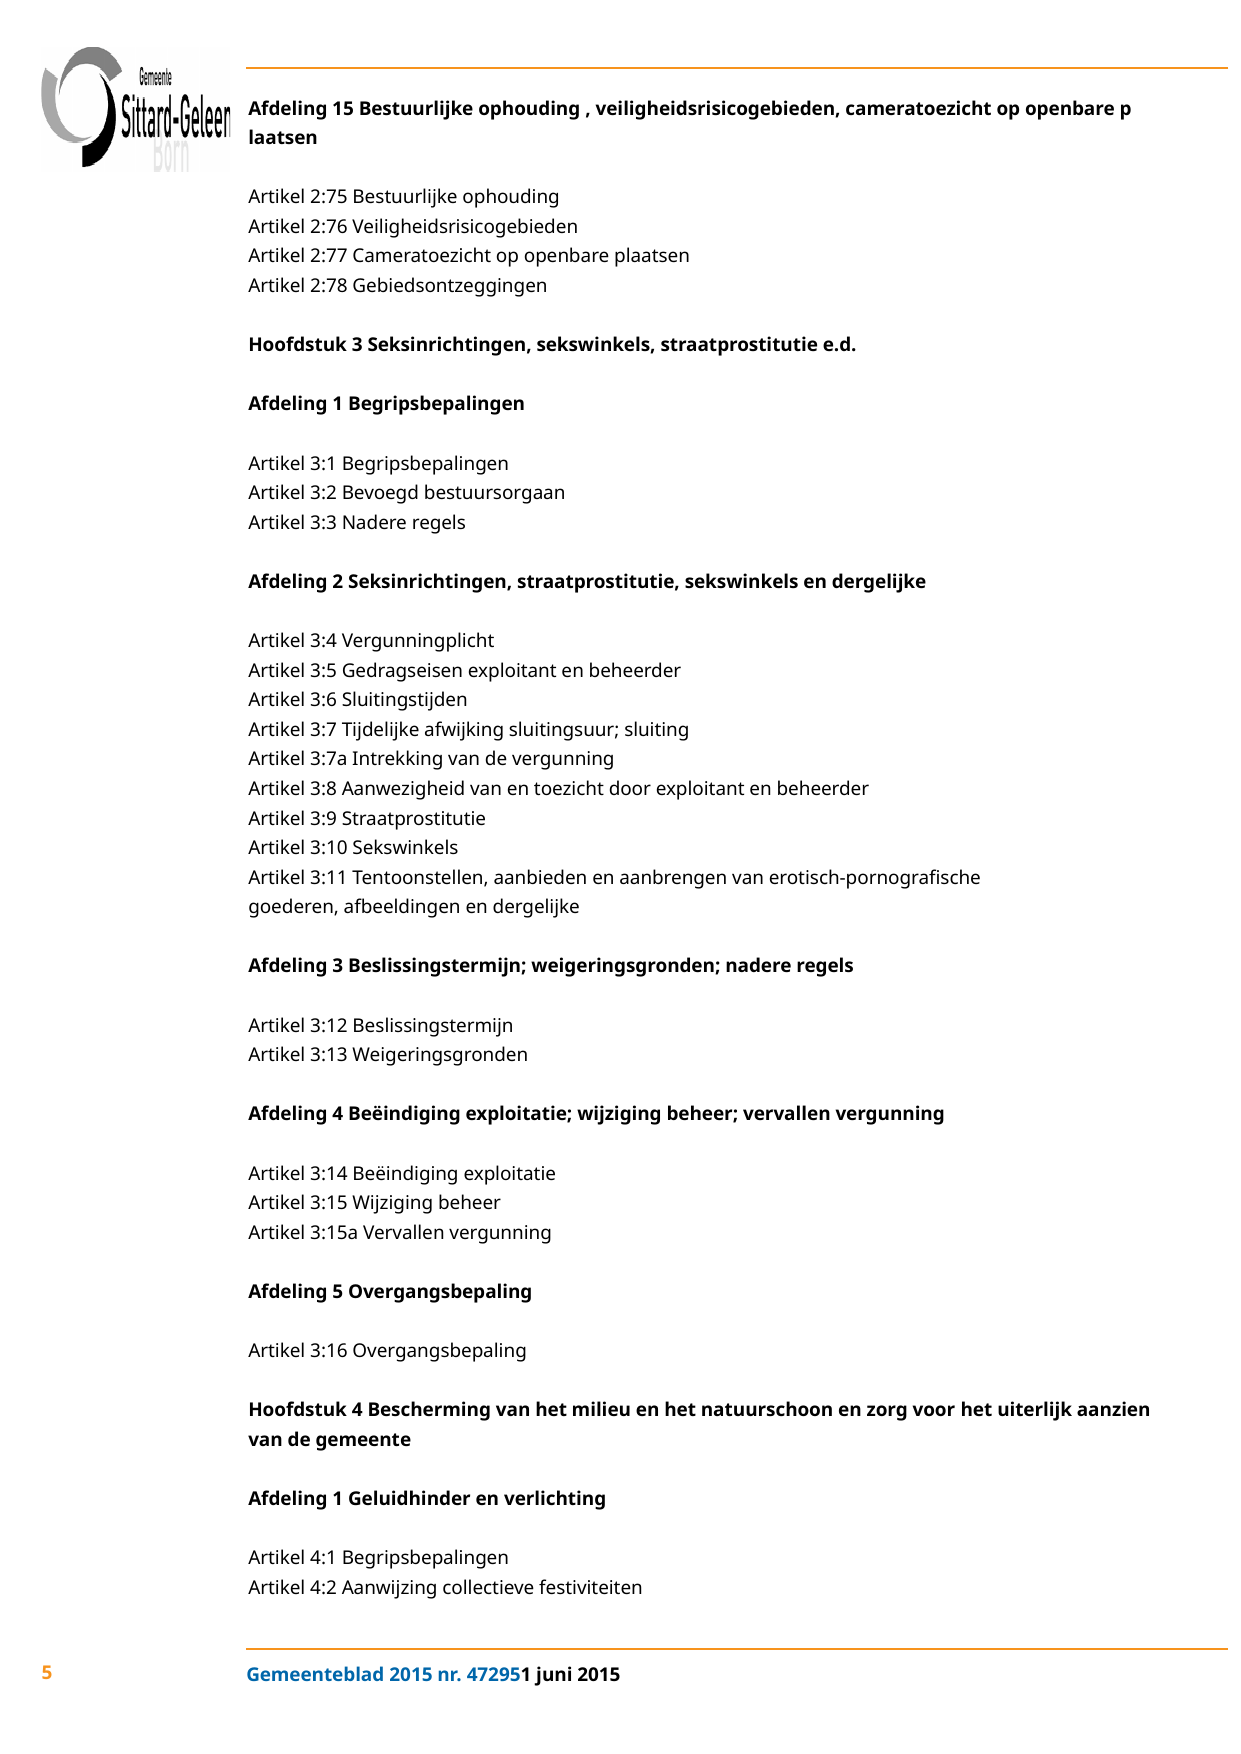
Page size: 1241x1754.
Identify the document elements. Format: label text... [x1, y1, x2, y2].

text goederen, afbeeldingen en dergelijke [248, 893, 1152, 919]
text Artikel 3:14 Beëindiging exploitatie [248, 1160, 1152, 1186]
text Afdeling 5 Overgangsbepaling [248, 1278, 1152, 1304]
text Hoofdstuk 4 Bescherming van het milieu en het natuurschoon en zorg voor het uiterlijk aanzien van de gemeente [248, 1396, 1152, 1452]
text Hoofdstuk 3 Seksinrichtingen, sekswinkels, straatprostitutie e.d. [248, 331, 1152, 357]
text Afdeling 3 Beslissingstermijn; weigeringsgronden; nadere regels [248, 953, 1152, 978]
text Artikel 2:76 Veiligheidsrisicogebieden [248, 213, 1152, 239]
text Artikel 2:78 Gebiedsontzeggingen [248, 272, 1152, 298]
text Artikel 3:1 Begripsbepalingen [248, 450, 1152, 476]
text Artikel 3:8 Aanwezigheid van en toezicht door exploitant en beheerder [248, 775, 1152, 801]
text Afdeling 1 Begripsbepalingen [248, 391, 1152, 416]
text Artikel 2:75 Bestuurlijke ophouding [248, 183, 1152, 209]
text Afdeling 4 Beëindiging exploitatie; wijziging beheer; vervallen vergunning [248, 1101, 1152, 1126]
text Artikel 3:15a Vervallen vergunning [248, 1219, 1152, 1245]
text Artikel 3:4 Vergunningplicht [248, 627, 1152, 653]
text Afdeling 2 Seksinrichtingen, straatprostitutie, sekswinkels en dergelijke [248, 568, 1152, 594]
text Artikel 4:2 Aanwijzing collectieve festiviteiten [248, 1574, 1152, 1600]
text Afdeling 15 Bestuurlijke ophouding , veiligheidsrisicogebieden, cameratoezicht op openbare p laatsen [248, 95, 1152, 150]
text Artikel 3:6 Sluitingstijden [248, 686, 1152, 712]
text Artikel 3:15 Wijziging beheer [248, 1189, 1152, 1215]
text Artikel 3:2 Bevoegd bestuursorgaan [248, 479, 1152, 505]
text Artikel 3:13 Weigeringsgronden [248, 1041, 1152, 1067]
text Artikel 3:3 Nadere regels [248, 509, 1152, 535]
text Artikel 2:77 Cameratoezicht op openbare plaatsen [248, 243, 1152, 268]
text Artikel 3:16 Overgangsbepaling [248, 1337, 1152, 1363]
text Artikel 3:9 Straatprostitutie [248, 805, 1152, 831]
text Artikel 3:11 Tentoonstellen, aanbieden en aanbrengen van erotisch-pornografische [248, 864, 1152, 890]
text Artikel 4:1 Begripsbepalingen [248, 1544, 1152, 1570]
text Artikel 3:12 Beslissingstermijn [248, 1012, 1152, 1038]
text Artikel 3:5 Gedragseisen exploitant en beheerder [248, 657, 1152, 683]
text Artikel 3:10 Sekswinkels [248, 834, 1152, 860]
text Afdeling 1 Geluidhinder en verlichting [248, 1485, 1152, 1511]
text Artikel 3:7 Tijdelijke afwijking sluitingsuur; sluiting [248, 716, 1152, 742]
text Artikel 3:7a Intrekking van de vergunning [248, 746, 1152, 771]
picture [41, 47, 231, 172]
